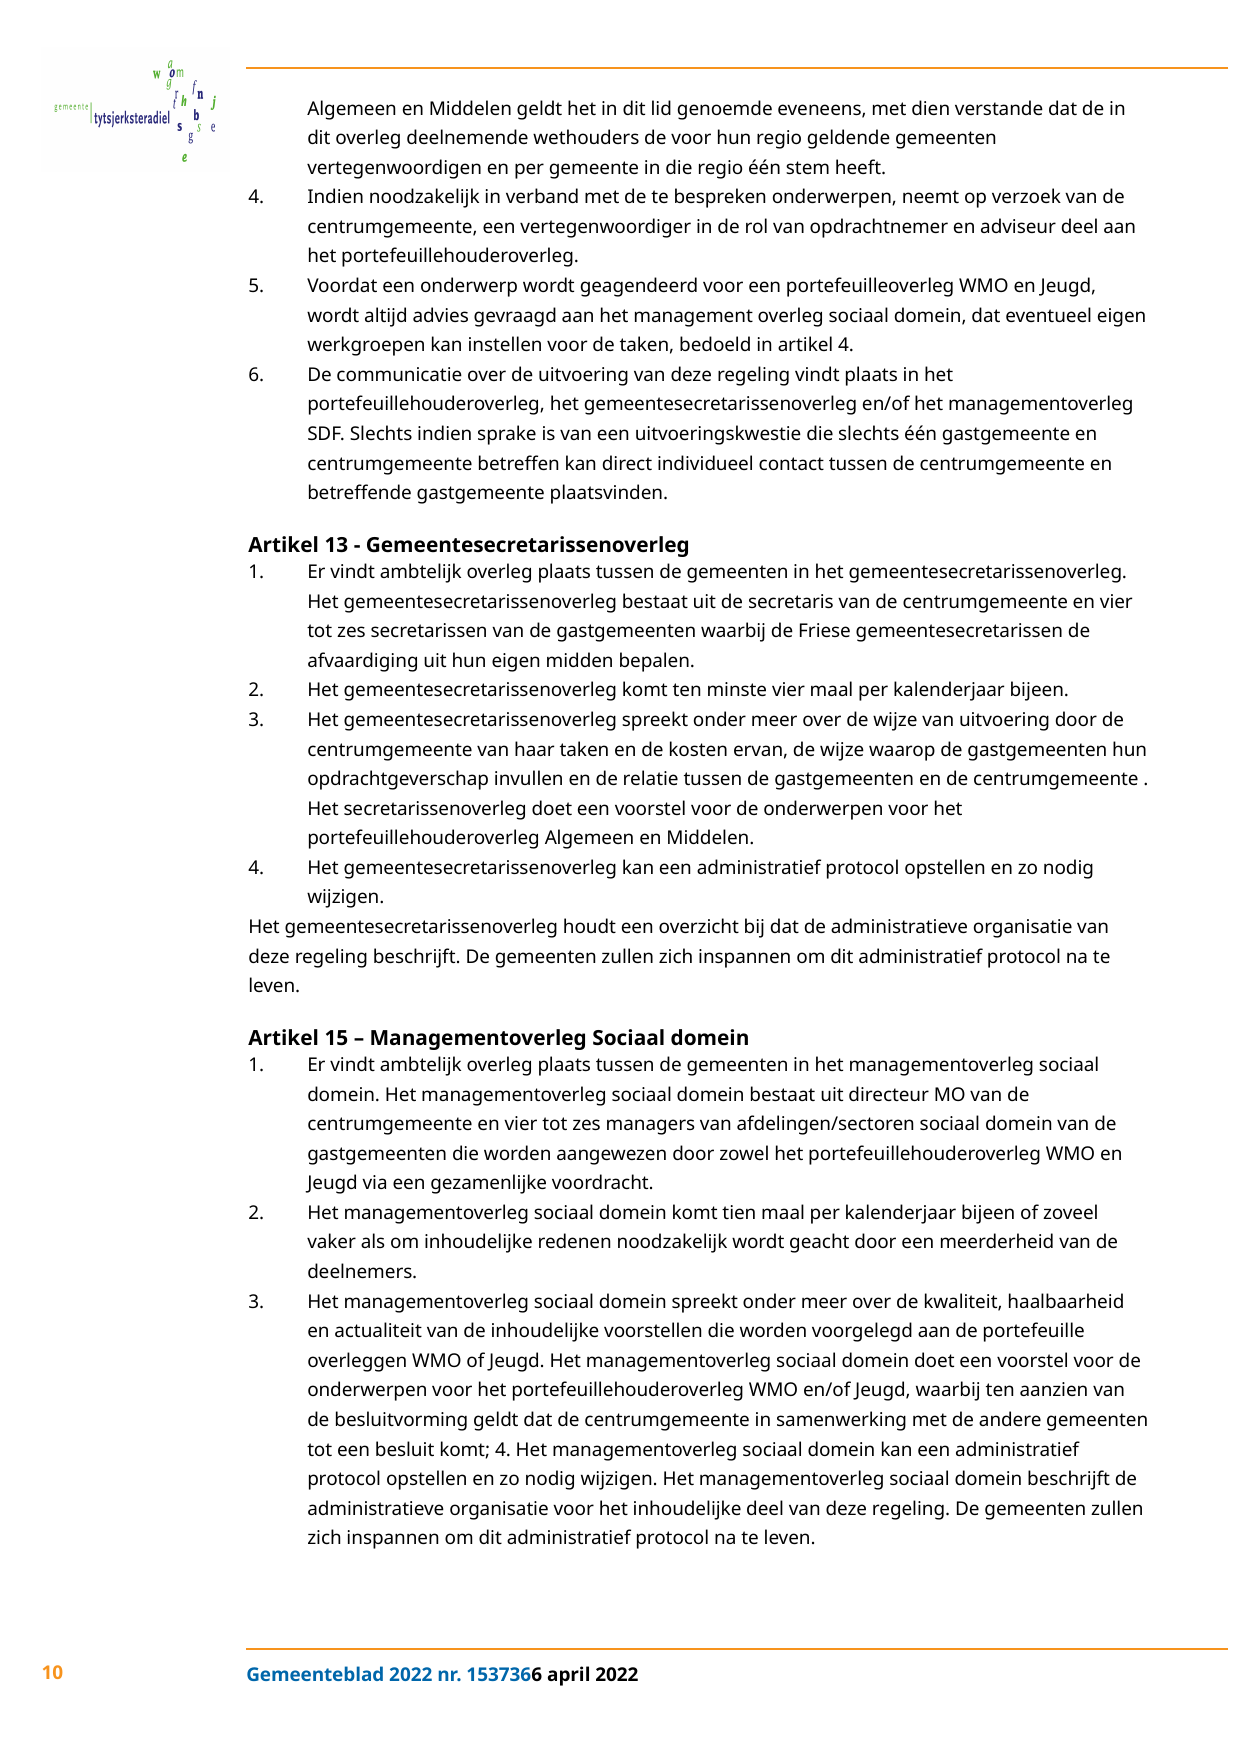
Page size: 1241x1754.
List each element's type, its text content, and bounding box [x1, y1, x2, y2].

list Indien noodzakelijk in verband met de te bespreken onderwerpen, neemt op verzoek van de centrumgemeente, een vertegenwoordiger in de rol van opdrachtnemer en adviseur deel aan het portefeuillehouderoverleg. [248, 183, 1152, 268]
text Artikel 13 - Gemeentesecretarissenoverleg [248, 530, 1152, 558]
list Het gemeentesecretarissenoverleg kan een administratief protocol opstellen en zo nodig wijzigen. [248, 854, 1152, 909]
list Het gemeentesecretarissenoverleg spreekt onder meer over de wijze van uitvoering door de centrumgemeente van haar taken en de kosten ervan, de wijze waarop de gastgemeenten hun opdrachtgeverschap invullen en de relatie tussen de gastgemeenten en de centrumgemeente . Het secretarissenoverleg doet een voorstel voor de onderwerpen voor het portefeuillehouderoverleg Algemeen en Middelen. [248, 706, 1152, 850]
text Het gemeentesecretarissenoverleg houdt een overzicht bij dat de administratieve organisatie van deze regeling beschrijft. De gemeenten zullen zich inspannen om dit administratief protocol na te leven. [248, 913, 1152, 998]
list Het gemeentesecretarissenoverleg komt ten minste vier maal per kalenderjaar bijeen. [248, 677, 1152, 702]
list De communicatie over de uitvoering van deze regeling vindt plaats in het portefeuillehouderoverleg, het gemeentesecretarissenoverleg en/of het managementoverleg SDF. Slechts indien sprake is van een uitvoeringskwestie die slechts één gastgemeente en centrumgemeente betreffen kan direct individueel contact tussen de centrumgemeente en betreffende gastgemeente plaatsvinden. [248, 361, 1152, 505]
list Het managementoverleg sociaal domein komt tien maal per kalenderjaar bijeen of zoveel vaker als om inhoudelijke redenen noodzakelijk wordt geacht door een meerderheid van de deelnemers. [248, 1199, 1152, 1284]
list Algemeen en Middelen geldt het in dit lid genoemde eveneens, met dien verstande dat de in dit overleg deelnemende wethouders de voor hun regio geldende gemeenten vertegenwoordigen en per gemeente in die regio één stem heeft. [248, 95, 1152, 180]
list Er vindt ambtelijk overleg plaats tussen de gemeenten in het gemeentesecretarissenoverleg. Het gemeentesecretarissenoverleg bestaat uit de secretaris van de centrumgemeente en vier tot zes secretarissen van de gastgemeenten waarbij de Friese gemeentesecretarissen de afvaardiging uit hun eigen midden bepalen. [248, 558, 1152, 673]
picture [41, 47, 231, 172]
text Artikel 15 – Managementoverleg Sociaal domein [248, 1023, 1152, 1051]
list Het managementoverleg sociaal domein spreekt onder meer over de kwaliteit, haalbaarheid en actualiteit van de inhoudelijke voorstellen die worden voorgelegd aan de portefeuille overleggen WMO of Jeugd. Het managementoverleg sociaal domein doet een voorstel voor de onderwerpen voor het portefeuillehouderoverleg WMO en/of Jeugd, waarbij ten aanzien van de besluitvorming geldt dat de centrumgemeente in samenwerking met de andere gemeenten tot een besluit komt; 4. Het managementoverleg sociaal domein kan een administratief protocol opstellen en zo nodig wijzigen. Het managementoverleg sociaal domein beschrijft de administratieve organisatie voor het inhoudelijke deel van deze regeling. De gemeenten zullen zich inspannen om dit administratief protocol na te leven. [248, 1288, 1152, 1550]
list Er vindt ambtelijk overleg plaats tussen de gemeenten in het managementoverleg sociaal domein. Het managementoverleg sociaal domein bestaat uit directeur MO van de centrumgemeente en vier tot zes managers van afdelingen/sectoren sociaal domein van de gastgemeenten die worden aangewezen door zowel het portefeuillehouderoverleg WMO en Jeugd via een gezamenlijke voordracht. [248, 1051, 1152, 1195]
list Voordat een onderwerp wordt geagendeerd voor een portefeuilleoverleg WMO en Jeugd, wordt altijd advies gevraagd aan het management overleg sociaal domein, dat eventueel eigen werkgroepen kan instellen voor de taken, bedoeld in artikel 4. [248, 272, 1152, 357]
